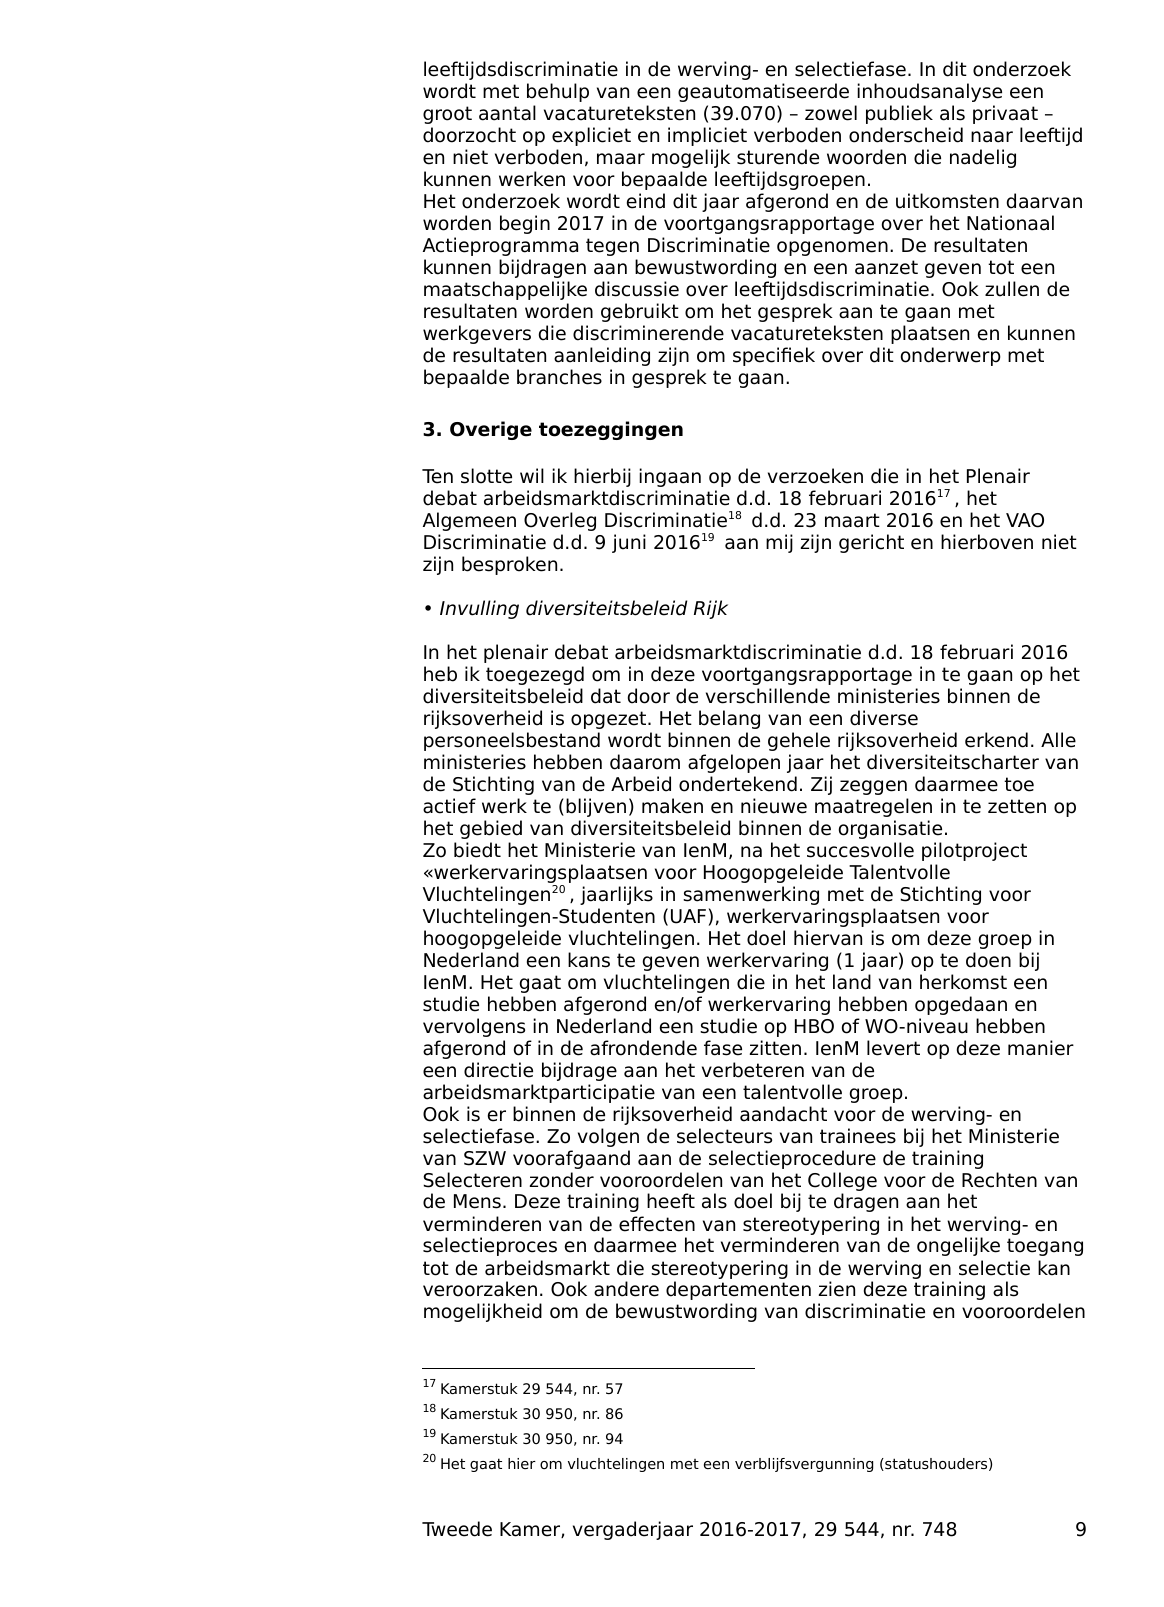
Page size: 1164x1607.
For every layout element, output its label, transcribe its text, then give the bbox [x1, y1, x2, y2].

text In het plenair debat arbeidsmarktdiscriminatie d.d. 18 februari 2016 heb ik toegezegd om in deze voortgangsrapportage in te gaan op het diversiteitsbeleid dat door de verschillende ministeries binnen de rijksoverheid is opgezet. Het belang van een diverse personeelsbestand wordt binnen de gehele rijksoverheid erkend. Alle ministeries hebben daarom afgelopen jaar het diversiteitscharter van de Stichting van de Arbeid ondertekend. Zij zeggen daarmee toe actief werk te (blijven) maken en nieuwe maatregelen in te zetten op het gebied van diversiteitsbeleid binnen de organisatie. [422, 642, 1087, 840]
text leeftijdsdiscriminatie in de werving- en selectiefase. In dit onderzoek wordt met behulp van een geautomatiseerde inhoudsanalyse een groot aantal vacatureteksten (39.070) – zowel publiek als privaat – doorzocht op expliciet en impliciet verboden onderscheid naar leeftijd en niet verboden, maar mogelijk sturende woorden die nadelig kunnen werken voor bepaalde leeftijdsgroepen. [422, 59, 1087, 191]
text Kamerstuk 30 950, nr. 94 [422, 1427, 1087, 1449]
text Kamerstuk 29 544, nr. 57 [422, 1377, 1087, 1399]
subtitle • Invulling diversiteitsbeleid Rijk [422, 598, 1087, 620]
text Ten slotte wil ik hierbij ingaan op de verzoeken die in het Plenair debat arbeidsmarktdiscriminatie d.d. 18 februari 2016, het Algemeen Overleg Discriminatie d.d. 23 maart 2016 en het VAO Discriminatie d.d. 9 juni 2016 aan mij zijn gericht en hierboven niet zijn besproken. [422, 466, 1087, 576]
text Kamerstuk 30 950, nr. 86 [422, 1402, 1087, 1424]
text Ook is er binnen de rijksoverheid aandacht voor de werving- en selectiefase. Zo volgen de selecteurs van trainees bij het Ministerie van SZW voorafgaand aan de selectieprocedure de training Selecteren zonder vooroordelen van het College voor de Rechten van de Mens. Deze training heeft als doel bij te dragen aan het verminderen van de effecten van stereotypering in het werving- en selectieproces en daarmee het verminderen van de ongelijke toegang tot de arbeidsmarkt die stereotypering in de werving en selectie kan veroorzaken. Ook andere departementen zien deze training als mogelijkheid om de bewustwording van discriminatie en vooroordelen [422, 1103, 1087, 1323]
text Zo biedt het Ministerie van IenM, na het succesvolle pilotproject «werkervaringsplaatsen voor Hoogopgeleide Talentvolle Vluchtelingen, jaarlijks in samenwerking met de Stichting voor Vluchtelingen-Studenten (UAF), werkervaringsplaatsen voor hoogopgeleide vluchtelingen. Het doel hiervan is om deze groep in Nederland een kans te geven werkervaring (1 jaar) op te doen bij IenM. Het gaat om vluchtelingen die in het land van herkomst een studie hebben afgerond en/of werkervaring hebben opgedaan en vervolgens in Nederland een studie op HBO of WO-niveau hebben afgerond of in de afrondende fase zitten. IenM levert op deze manier een directie bijdrage aan het verbeteren van de arbeidsmarktparticipatie van een talentvolle groep. [422, 840, 1087, 1103]
subtitle 3. Overige toezeggingen [422, 419, 1087, 441]
text Het onderzoek wordt eind dit jaar afgerond en de uitkomsten daarvan worden begin 2017 in de voortgangsrapportage over het Nationaal Actieprogramma tegen Discriminatie opgenomen. De resultaten kunnen bijdragen aan bewustwording en een aanzet geven tot een maatschappelijke discussie over leeftijdsdiscriminatie. Ook zullen de resultaten worden gebruikt om het gesprek aan te gaan met werkgevers die discriminerende vacatureteksten plaatsen en kunnen de resultaten aanleiding zijn om specifiek over dit onderwerp met bepaalde branches in gesprek te gaan. [422, 191, 1087, 389]
text Het gaat hier om vluchtelingen met een verblijfsvergunning (statushouders) [422, 1452, 1087, 1474]
